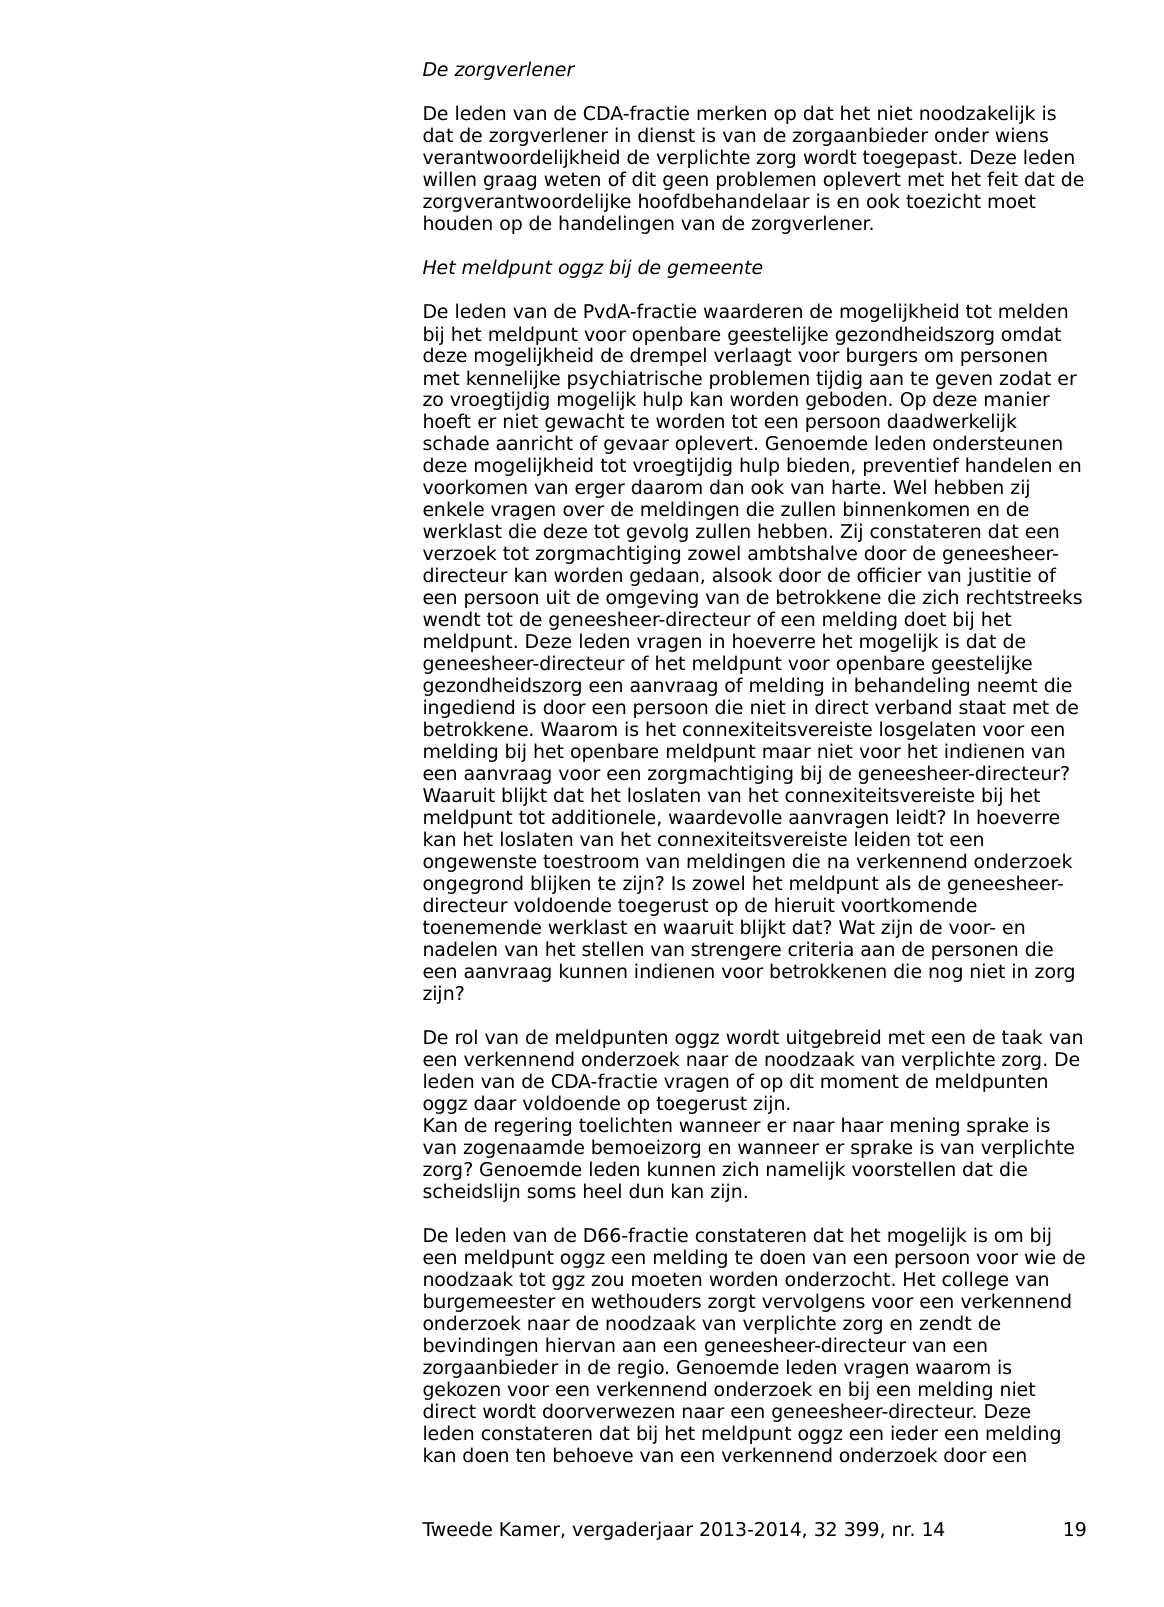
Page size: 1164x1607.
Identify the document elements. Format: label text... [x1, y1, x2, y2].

text Kan de regering toelichten wanneer er naar haar mening sprake is van zogenaamde bemoeizorg en wanneer er sprake is van verplichte zorg? Genoemde leden kunnen zich namelijk voorstellen dat die scheidslijn soms heel dun kan zijn. [422, 1115, 1087, 1203]
subtitle De zorgverlener [422, 59, 1087, 81]
text De leden van de PvdA-fractie waarderen de mogelijkheid tot melden bij het meldpunt voor openbare geestelijke gezondheidszorg omdat deze mogelijkheid de drempel verlaagt voor burgers om personen met kennelijke psychiatrische problemen tijdig aan te geven zodat er zo vroegtijdig mogelijk hulp kan worden geboden. Op deze manier hoeft er niet gewacht te worden tot een persoon daadwerkelijk schade aanricht of gevaar oplevert. Genoemde leden ondersteunen deze mogelijkheid tot vroegtijdig hulp bieden, preventief handelen en voorkomen van erger daarom dan ook van harte. Wel hebben zij enkele vragen over de meldingen die zullen binnenkomen en de werklast die deze tot gevolg zullen hebben. Zij constateren dat een verzoek tot zorgmachtiging zowel ambtshalve door de geneesheer-directeur kan worden gedaan, alsook door de officier van justitie of een persoon uit de omgeving van de betrokkene die zich rechtstreeks wendt tot de geneesheer-directeur of een melding doet bij het meldpunt. Deze leden vragen in hoeverre het mogelijk is dat de geneesheer-directeur of het meldpunt voor openbare geestelijke gezondheidszorg een aanvraag of melding in behandeling neemt die ingediend is door een persoon die niet in direct verband staat met de betrokkene. Waarom is het connexiteitsvereiste losgelaten voor een melding bij het openbare meldpunt maar niet voor het indienen van een aanvraag voor een zorgmachtiging bij de geneesheer-directeur? Waaruit blijkt dat het loslaten van het connexiteitsvereiste bij het meldpunt tot additionele, waardevolle aanvragen leidt? In hoeverre kan het loslaten van het connexiteitsvereiste leiden tot een ongewenste toestroom van meldingen die na verkennend onderzoek ongegrond blijken te zijn? Is zowel het meldpunt als de geneesheer-directeur voldoende toegerust op de hieruit voortkomende toenemende werklast en waaruit blijkt dat? Wat zijn de voor- en nadelen van het stellen van strengere criteria aan de personen die een aanvraag kunnen indienen voor betrokkenen die nog niet in zorg zijn? [422, 301, 1087, 1005]
text De rol van de meldpunten oggz wordt uitgebreid met een de taak van een verkennend onderzoek naar de noodzaak van verplichte zorg. De leden van de CDA-fractie vragen of op dit moment de meldpunten oggz daar voldoende op toegerust zijn. [422, 1027, 1087, 1115]
subtitle Het meldpunt oggz bij de gemeente [422, 257, 1087, 279]
text De leden van de CDA-fractie merken op dat het niet noodzakelijk is dat de zorgverlener in dienst is van de zorgaanbieder onder wiens verantwoordelijkheid de verplichte zorg wordt toegepast. Deze leden willen graag weten of dit geen problemen oplevert met het feit dat de zorgverantwoordelijke hoofdbehandelaar is en ook toezicht moet houden op de handelingen van de zorgverlener. [422, 103, 1087, 235]
text De leden van de D66-fractie constateren dat het mogelijk is om bij een meldpunt oggz een melding te doen van een persoon voor wie de noodzaak tot ggz zou moeten worden onderzocht. Het college van burgemeester en wethouders zorgt vervolgens voor een verkennend onderzoek naar de noodzaak van verplichte zorg en zendt de bevindingen hiervan aan een geneesheer-directeur van een zorgaanbieder in de regio. Genoemde leden vragen waarom is gekozen voor een verkennend onderzoek en bij een melding niet direct wordt doorverwezen naar een geneesheer-directeur. Deze leden constateren dat bij het meldpunt oggz een ieder een melding kan doen ten behoeve van een verkennend onderzoek door een [422, 1225, 1087, 1467]
